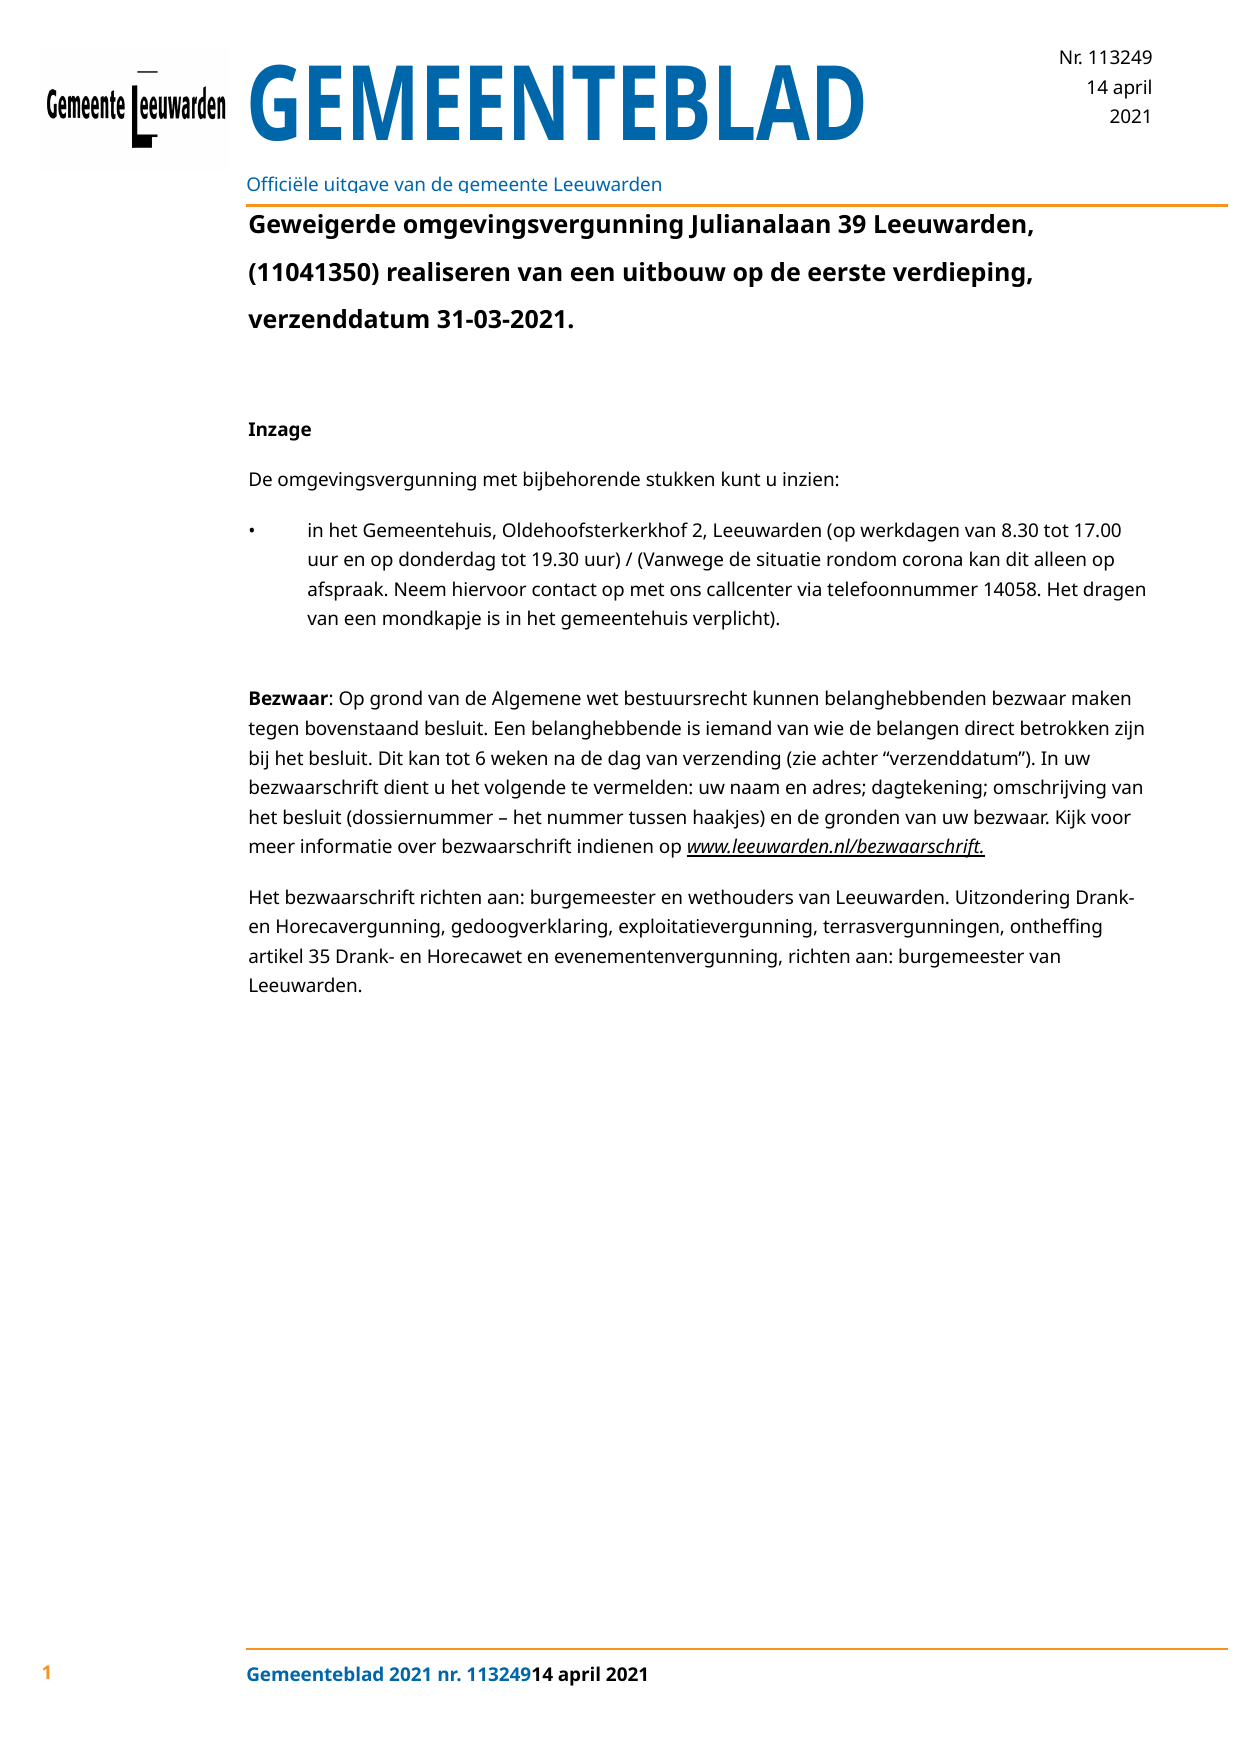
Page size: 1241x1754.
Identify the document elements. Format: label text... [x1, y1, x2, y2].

list in het Gemeentehuis, Oldehoofsterkerkhof 2, Leeuwarden (op werkdagen van 8.30 tot 17.00 uur en op donderdag tot 19.30 uur) / (Vanwege de situatie rondom corona kan dit alleen op afspraak. Neem hiervoor contact op met ons callcenter via telefoonnummer 14058. Het dragen van een mondkapje is in het gemeentehuis verplicht). [248, 517, 1152, 631]
text Geweigerde omgevingsvergunning Julianalaan 39 Leeuwarden, (11041350) realiseren van een uitbouw op de eerste verdieping, verzenddatum 31-03-2021. [248, 207, 1152, 336]
text De omgevingsvergunning met bijbehorende stukken kunt u inzien: [248, 466, 1152, 492]
text Het bezwaarschrift richten aan: burgemeester en wethouders van Leeuwarden. Uitzondering Drank- en Horecavergunning, gedoogverklaring, exploitatievergunning, terrasvergunningen, ontheffing artikel 35 Drank- en Horecawet en evenementenvergunning, richten aan: burgemeester van Leeuwarden. [248, 884, 1152, 998]
text Inzage [248, 416, 1152, 442]
picture [41, 47, 231, 172]
text Bezwaar: Op grond van de Algemene wet bestuursrecht kunnen belanghebbenden bezwaar maken tegen bovenstaand besluit. Een belanghebbende is iemand van wie de belangen direct betrokken zijn bij het besluit. Dit kan tot 6 weken na de dag van verzending (zie achter “verzenddatum”). In uw bezwaarschrift dient u het volgende te vermelden: uw naam en adres; dagtekening; omschrijving van het besluit (dossiernummer – het nummer tussen haakjes) en de gronden van uw bezwaar. Kijk voor meer informatie over bezwaarschrift indienen op www.leeuwarden.nl/bezwaarschrift. [248, 686, 1152, 859]
